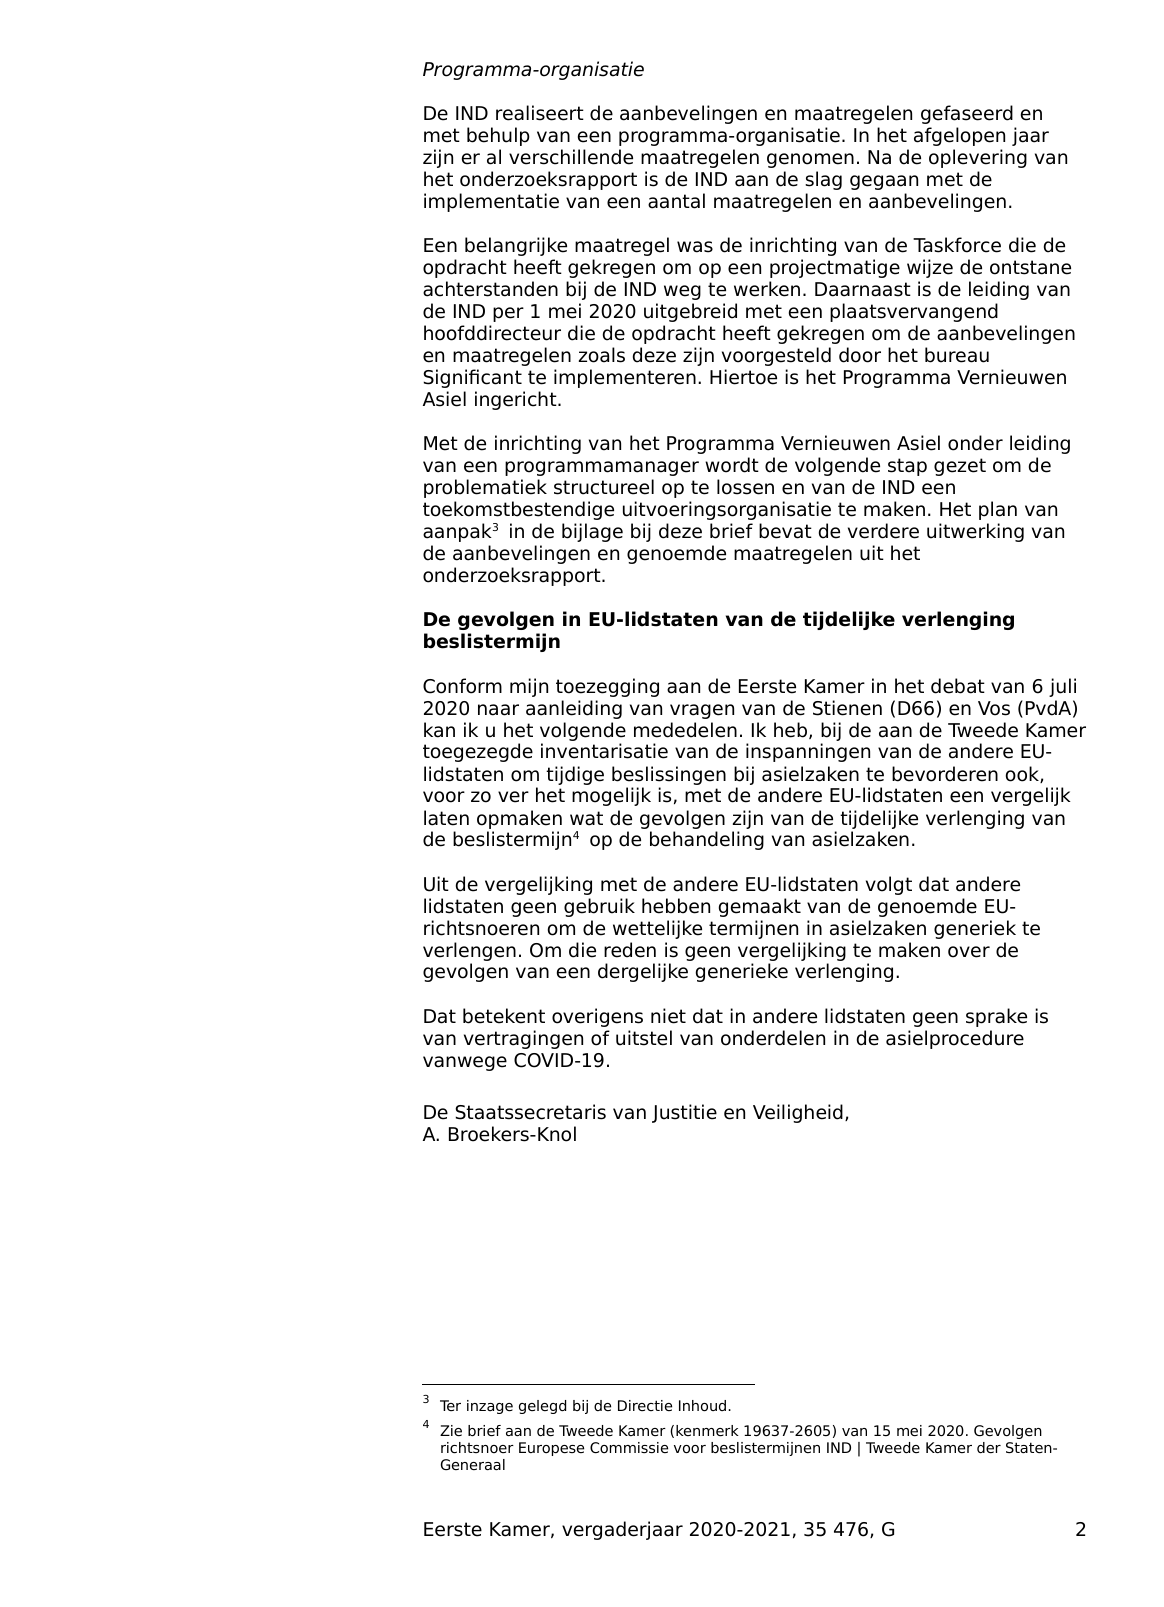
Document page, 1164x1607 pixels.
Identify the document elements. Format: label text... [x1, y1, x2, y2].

text De Staatssecretaris van Justitie en Veiligheid, A. Broekers-Knol [422, 1102, 1087, 1146]
text Een belangrijke maatregel was de inrichting van de Taskforce die de opdracht heeft gekregen om op een projectmatige wijze de ontstane achterstanden bij de IND weg te werken. Daarnaast is de leiding van de IND per 1 mei 2020 uitgebreid met een plaatsvervangend hoofddirecteur die de opdracht heeft gekregen om de aanbevelingen en maatregelen zoals deze zijn voorgesteld door het bureau Significant te implementeren. Hiertoe is het Programma Vernieuwen Asiel ingericht. [422, 235, 1087, 411]
text Conform mijn toezegging aan de Eerste Kamer in het debat van 6 juli 2020 naar aanleiding van vragen van de Stienen (D66) en Vos (PvdA) kan ik u het volgende mededelen. Ik heb, bij de aan de Tweede Kamer toegezegde inventarisatie van de inspanningen van de andere EU-lidstaten om tijdige beslissingen bij asielzaken te bevorderen ook, voor zo ver het mogelijk is, met de andere EU-lidstaten een vergelijk laten opmaken wat de gevolgen zijn van de tijdelijke verlenging van de beslistermijn op de behandeling van asielzaken. [422, 676, 1087, 851]
text Ter inzage gelegd bij de Directie Inhoud. [422, 1393, 1087, 1416]
text De IND realiseert de aanbevelingen en maatregelen gefaseerd en met behulp van een programma-organisatie. In het afgelopen jaar zijn er al verschillende maatregelen genomen. Na de oplevering van het onderzoeksrapport is de IND aan de slag gegaan met de implementatie van een aantal maatregelen en aanbevelingen. [422, 103, 1087, 213]
subtitle Programma-organisatie [422, 59, 1087, 81]
text Met de inrichting van het Programma Vernieuwen Asiel onder leiding van een programmamanager wordt de volgende stap gezet om de problematiek structureel op te lossen en van de IND een toekomstbestendige uitvoeringsorganisatie te maken. Het plan van aanpak in de bijlage bij deze brief bevat de verdere uitwerking van de aanbevelingen en genoemde maatregelen uit het onderzoeksrapport. [422, 433, 1087, 587]
text Dat betekent overigens niet dat in andere lidstaten geen sprake is van vertragingen of uitstel van onderdelen in de asielprocedure vanwege COVID-19. [422, 1006, 1087, 1072]
subtitle De gevolgen in EU-lidstaten van de tijdelijke verlenging beslistermijn [422, 609, 1087, 653]
text Uit de vergelijking met de andere EU-lidstaten volgt dat andere lidstaten geen gebruik hebben gemaakt van de genoemde EU-richtsnoeren om de wettelijke termijnen in asielzaken generiek te verlengen. Om die reden is geen vergelijking te maken over de gevolgen van een dergelijke generieke verlenging. [422, 873, 1087, 983]
text Zie brief aan de Tweede Kamer (kenmerk 19637-2605) van 15 mei 2020. Gevolgen richtsnoer Europese Commissie voor beslistermijnen IND | Tweede Kamer der Staten-Generaal [422, 1418, 1087, 1474]
